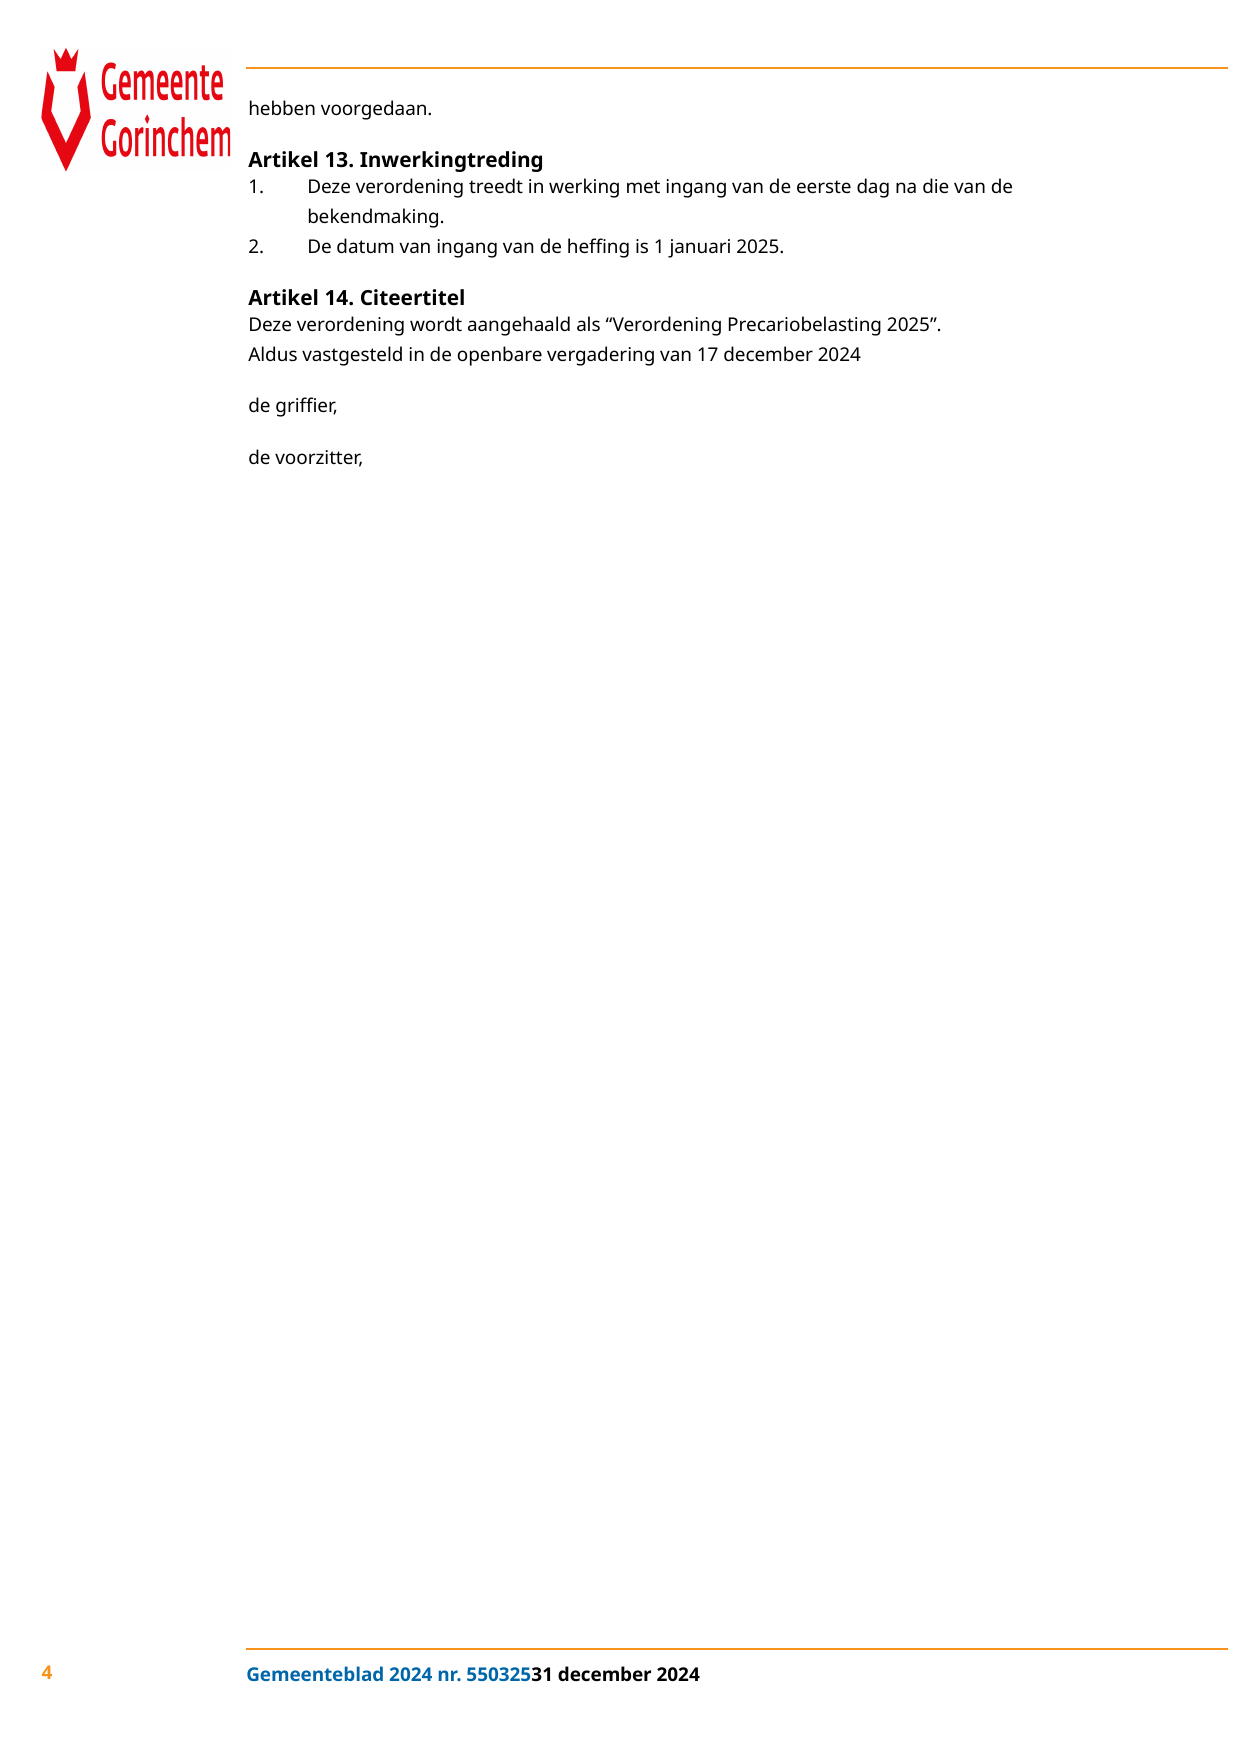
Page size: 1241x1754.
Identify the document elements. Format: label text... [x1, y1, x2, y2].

text Artikel 14. Citeertitel [248, 283, 1152, 312]
text Deze verordening wordt aangehaald als “Verordening Precariobelasting 2025”. [248, 312, 1152, 337]
list De datum van ingang van de heffing is 1 januari 2025. [248, 233, 1152, 258]
text Artikel 13. Inwerkingtreding [248, 145, 1152, 174]
text de griffier, [248, 393, 1152, 418]
text Aldus vastgesteld in de openbare vergadering van 17 december 2024 [248, 341, 1152, 367]
list Deze verordening treedt in werking met ingang van de eerste dag na die van de bekendmaking. [248, 174, 1152, 229]
picture [41, 47, 231, 172]
text de voorzitter, [248, 444, 1152, 470]
text hebben voorgedaan. [248, 95, 1152, 121]
